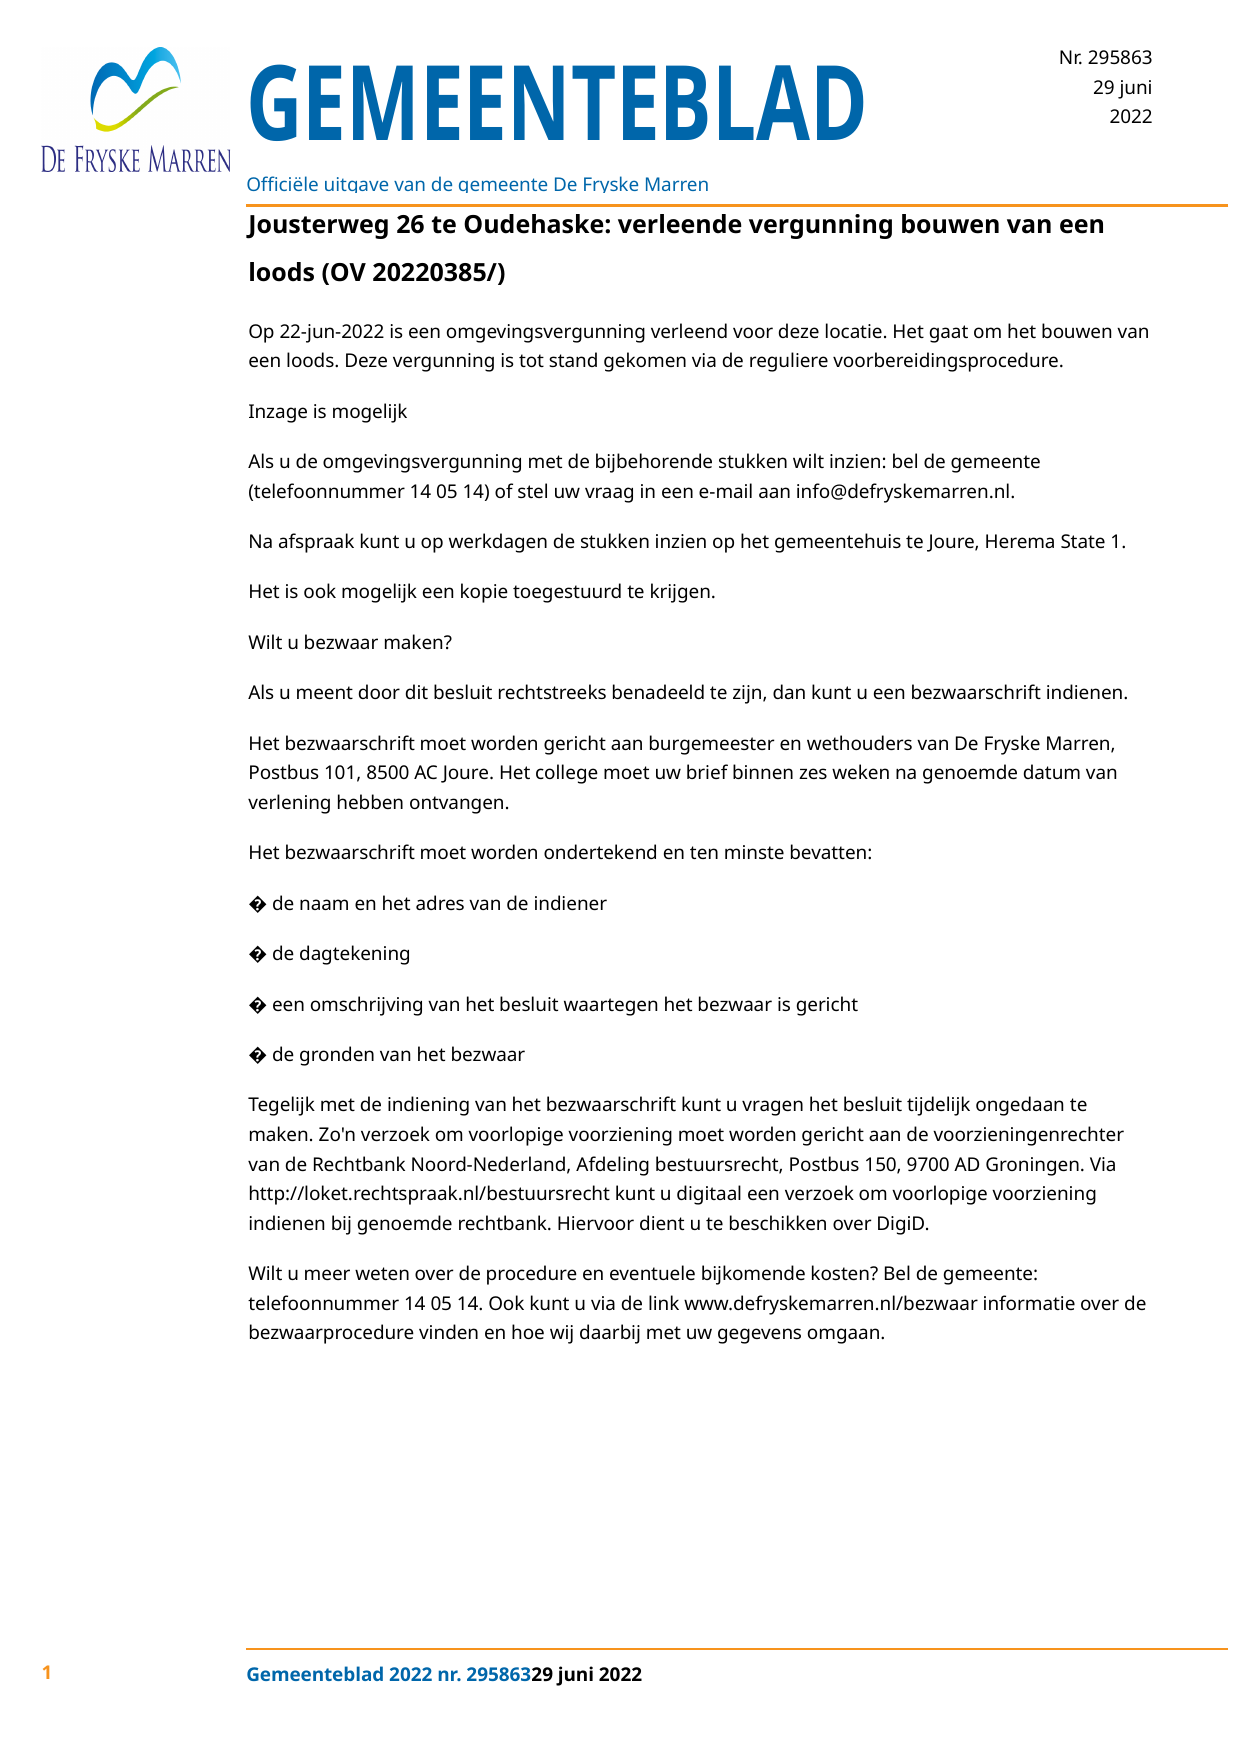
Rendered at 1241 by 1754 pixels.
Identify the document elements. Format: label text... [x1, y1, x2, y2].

text Op 22-jun-2022 is een omgevingsvergunning verleend voor deze locatie. Het gaat om het bouwen van een loods. Deze vergunning is tot stand gekomen via de reguliere voorbereidingsprocedure. [248, 318, 1152, 373]
text Het bezwaarschrift moet worden ondertekend en ten minste bevatten: [248, 839, 1152, 865]
text Het is ook mogelijk een kopie toegestuurd te krijgen. [248, 579, 1152, 604]
text Wilt u meer weten over de procedure en eventuele bijkomende kosten? Bel de gemeente: telefoonnummer 14 05 14. Ook kunt u via de link www.defryskemarren.nl/bezwaar informatie over de bezwaarprocedure vinden en hoe wij daarbij met uw gegevens omgaan. [248, 1260, 1152, 1345]
text � de gronden van het bezwaar [248, 1041, 1152, 1067]
text Wilt u bezwaar maken? [248, 629, 1152, 655]
text Het bezwaarschrift moet worden gericht aan burgemeester en wethouders van De Fryske Marren, Postbus 101, 8500 AC Joure. Het college moet uw brief binnen zes weken na genoemde datum van verlening hebben ontvangen. [248, 730, 1152, 815]
text � de naam en het adres van de indiener [248, 890, 1152, 916]
text � de dagtekening [248, 940, 1152, 966]
picture [41, 47, 231, 172]
text Na afspraak kunt u op werkdagen de stukken inzien op het gemeentehuis te Joure, Herema State 1. [248, 528, 1152, 554]
text Jousterweg 26 te Oudehaske: verleende vergunning bouwen van een loods (OV 20220385/) [248, 207, 1152, 288]
text Tegelijk met de indiening van het bezwaarschrift kunt u vragen het besluit tijdelijk ongedaan te maken. Zo'n verzoek om voorlopige voorziening moet worden gericht aan de voorzieningenrechter van de Rechtbank Noord-Nederland, Afdeling bestuursrecht, Postbus 150, 9700 AD Groningen. Via http://loket.rechtspraak.nl/bestuursrecht kunt u digitaal een verzoek om voorlopige voorziening indienen bij genoemde rechtbank. Hiervoor dient u te beschikken over DigiD. [248, 1092, 1152, 1236]
text Als u de omgevingsvergunning met de bijbehorende stukken wilt inzien: bel de gemeente (telefoonnummer 14 05 14) of stel uw vraag in een e-mail aan info@defryskemarren.nl. [248, 448, 1152, 504]
text Als u meent door dit besluit rechtstreeks benadeeld te zijn, dan kunt u een bezwaarschrift indienen. [248, 679, 1152, 705]
text Inzage is mogelijk [248, 398, 1152, 424]
text � een omschrijving van het besluit waartegen het bezwaar is gericht [248, 991, 1152, 1017]
